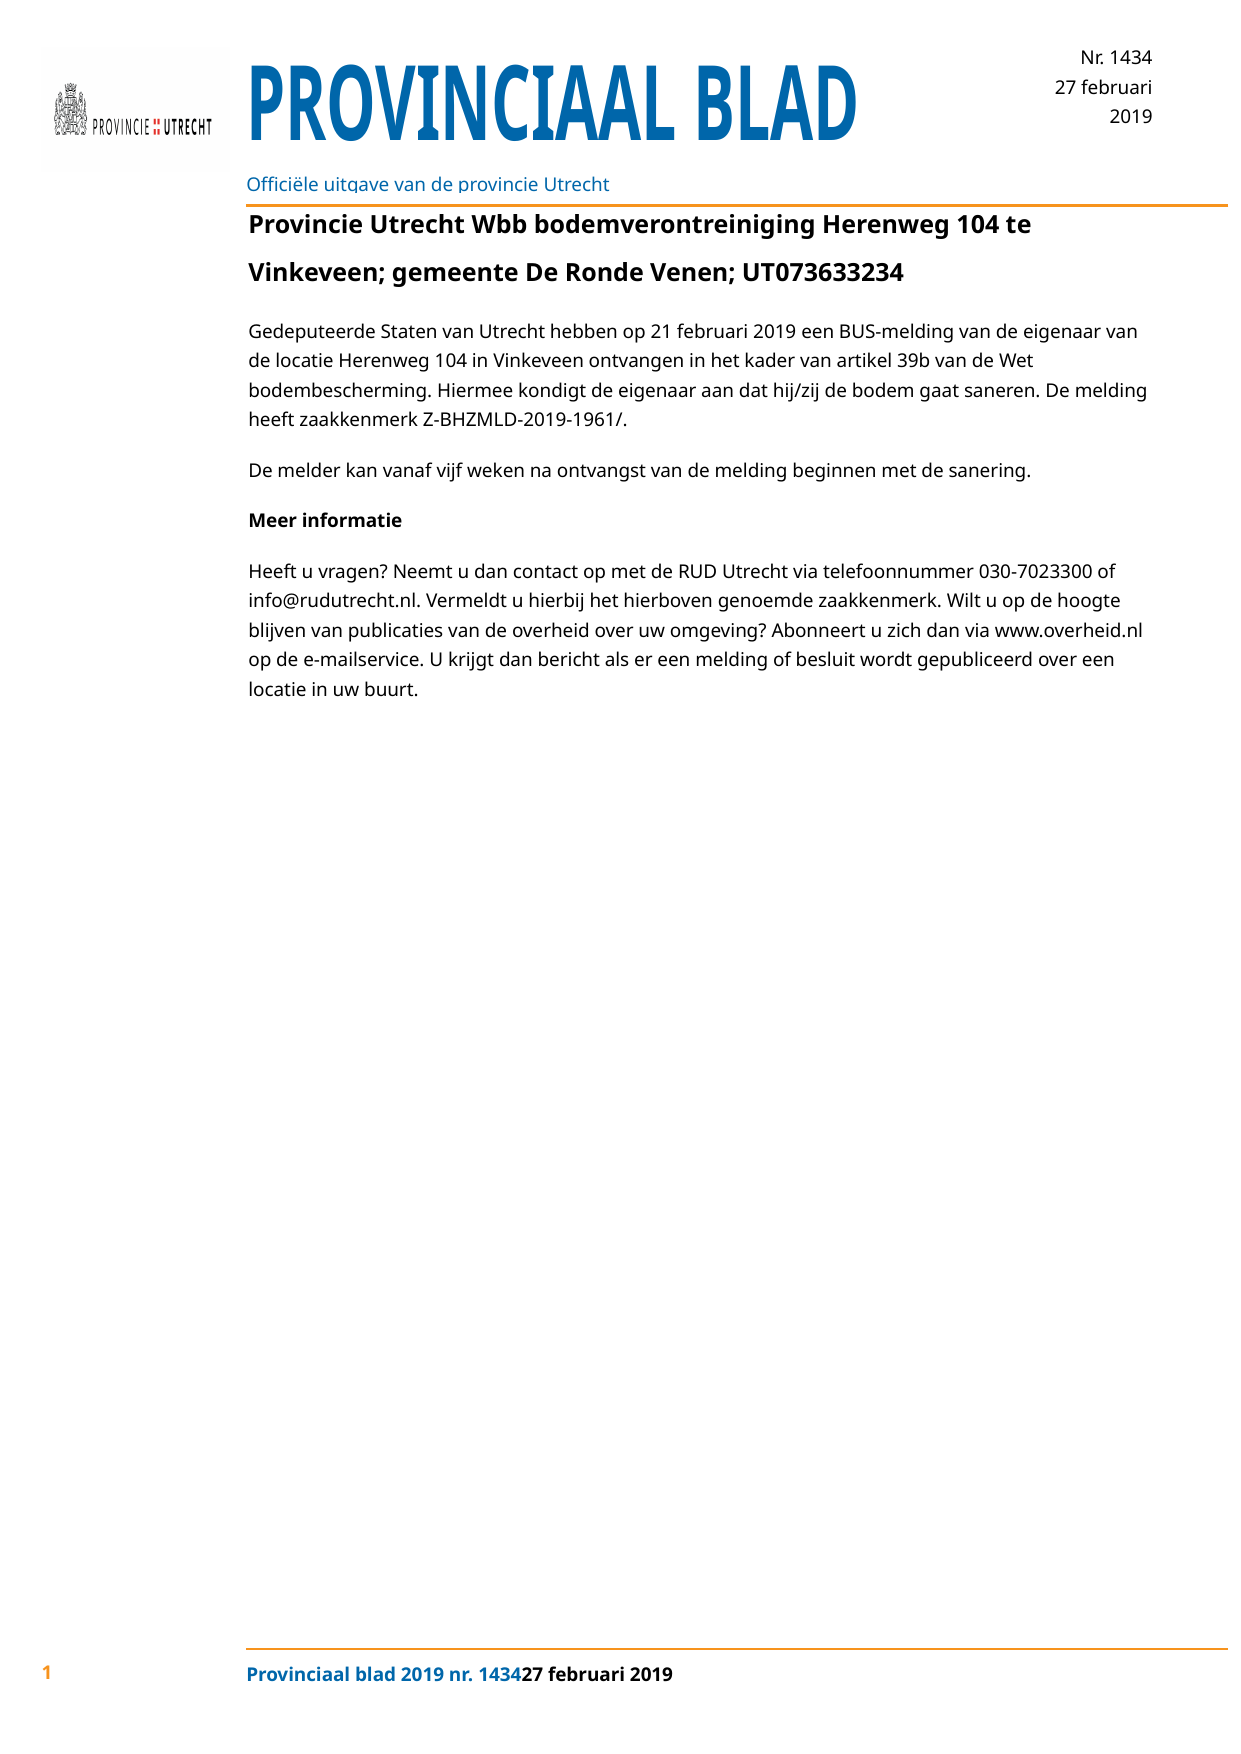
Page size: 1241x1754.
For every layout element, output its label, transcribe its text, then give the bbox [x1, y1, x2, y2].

text Provincie Utrecht Wbb bodemverontreiniging Herenweg 104 te Vinkeveen; gemeente De Ronde Venen; UT073633234 [248, 207, 1152, 288]
text De melder kan vanaf vijf weken na ontvangst van de melding beginnen met de sanering. [248, 457, 1152, 483]
text Gedeputeerde Staten van Utrecht hebben op 21 februari 2019 een BUS-melding van de eigenaar van de locatie Herenweg 104 in Vinkeveen ontvangen in het kader van artikel 39b van de Wet bodembescherming. Hiermee kondigt de eigenaar aan dat hij/zij de bodem gaat saneren. De melding heeft zaakkenmerk Z-BHZMLD-2019-1961/. [248, 318, 1152, 432]
picture [41, 47, 231, 172]
text Heeft u vragen? Neemt u dan contact op met de RUD Utrecht via telefoonnummer 030-7023300 of info@rudutrecht.nl. Vermeldt u hierbij het hierboven genoemde zaakkenmerk. Wilt u op de hoogte blijven van publicaties van de overheid over uw omgeving? Abonneert u zich dan via www.overheid.nl op de e-mailservice. U krijgt dan bericht als er een melding of besluit wordt gepubliceerd over een locatie in uw buurt. [248, 558, 1152, 702]
text Meer informatie [248, 507, 1152, 533]
